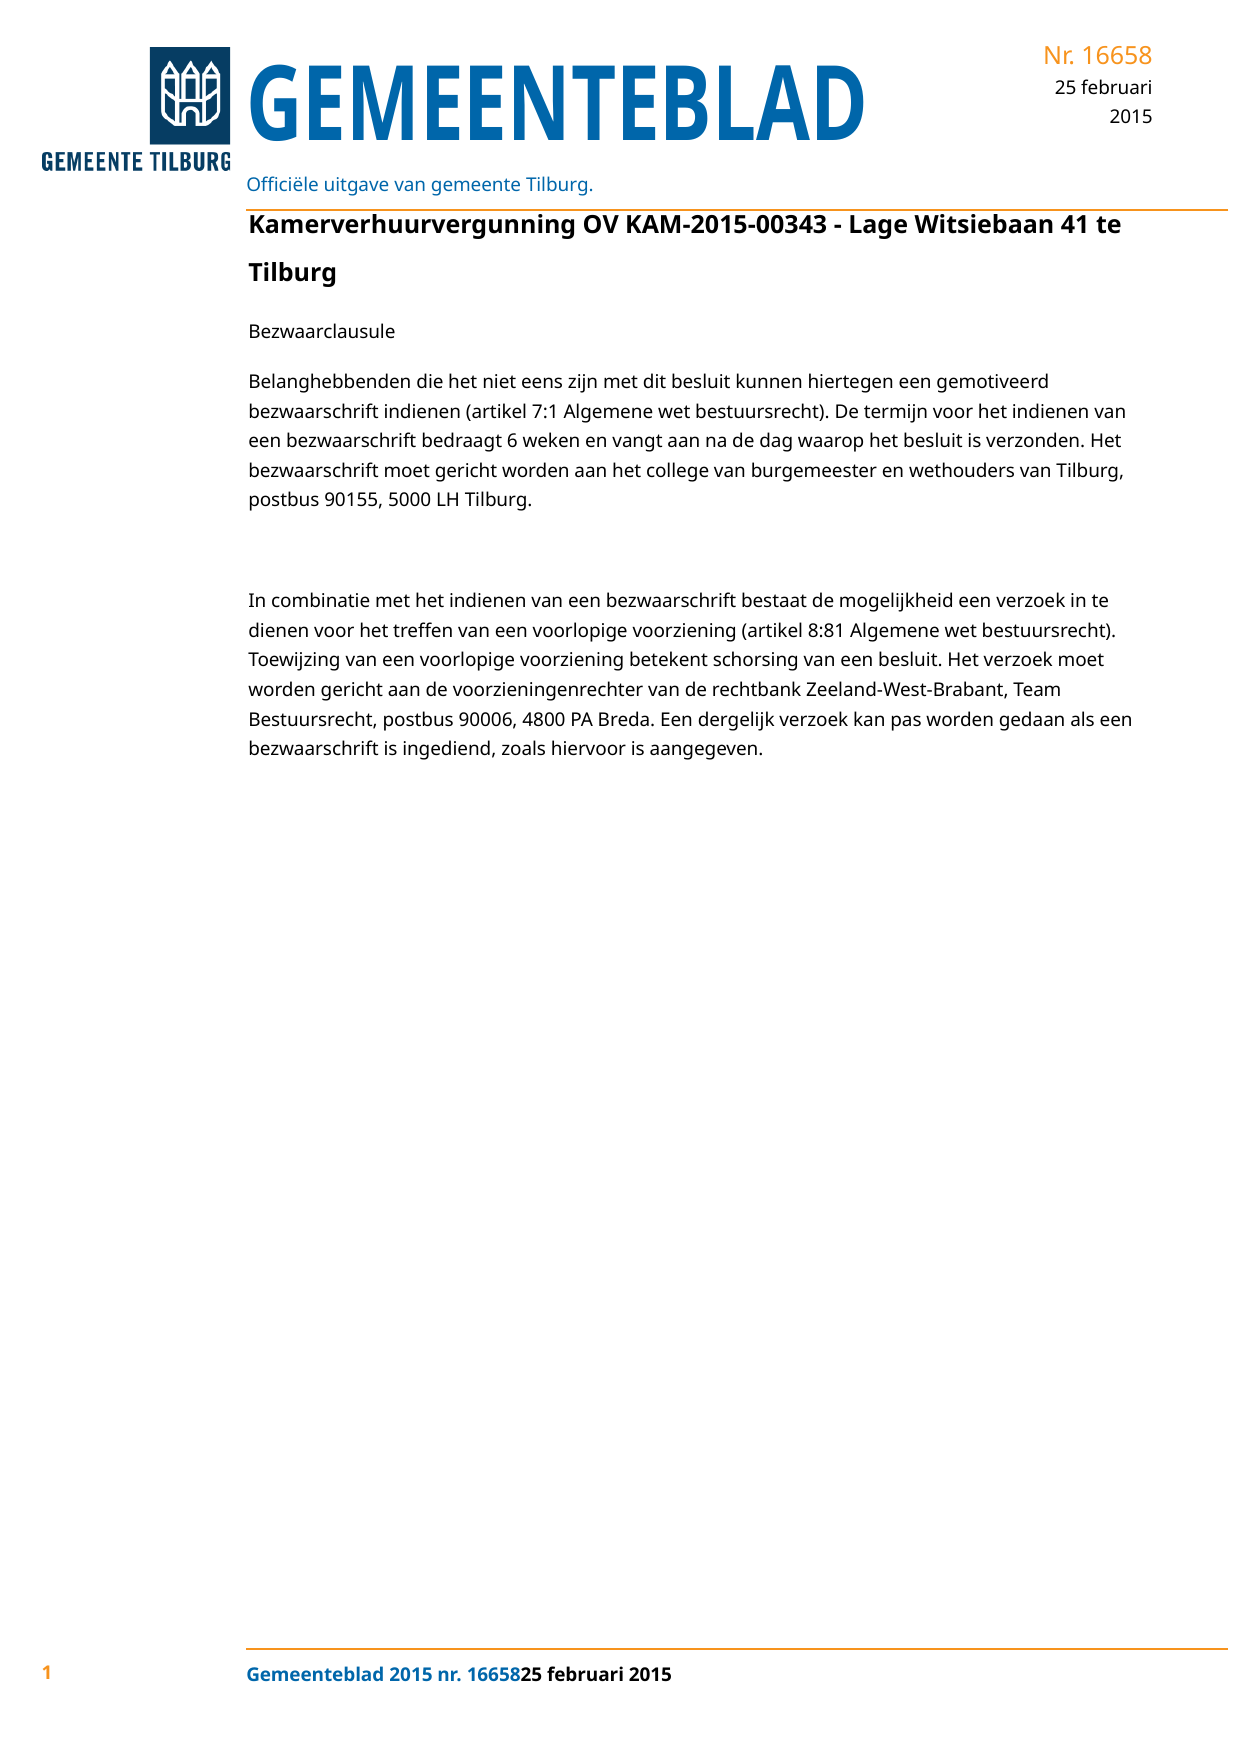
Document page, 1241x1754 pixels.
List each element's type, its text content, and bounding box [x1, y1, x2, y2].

text Bezwaarclausule [248, 318, 1152, 344]
picture [41, 47, 231, 172]
text Kamerverhuurvergunning OV KAM-2015-00343 - Lage Witsiebaan 41 te Tilburg [248, 211, 1152, 288]
text In combinatie met het indienen van een bezwaarschrift bestaat de mogelijkheid een verzoek in te dienen voor het treffen van een voorlopige voorziening (artikel 8:81 Algemene wet bestuursrecht). Toewijzing van een voorlopige voorziening betekent schorsing van een besluit. Het verzoek moet worden gericht aan de voorzieningenrechter van de rechtbank Zeeland-West-Brabant, Team Bestuursrecht, postbus 90006, 4800 PA Breda. Een dergelijk verzoek kan pas worden gedaan als een bezwaarschrift is ingediend, zoals hiervoor is aangegeven. [248, 587, 1152, 761]
text Belanghebbenden die het niet eens zijn met dit besluit kunnen hiertegen een gemotiveerd bezwaarschrift indienen (artikel 7:1 Algemene wet bestuursrecht). De termijn voor het indienen van een bezwaarschrift bedraagt 6 weken en vangt aan na de dag waarop het besluit is verzonden. Het bezwaarschrift moet gericht worden aan het college van burgemeester en wethouders van Tilburg, postbus 90155, 5000 LH Tilburg. [248, 368, 1152, 512]
